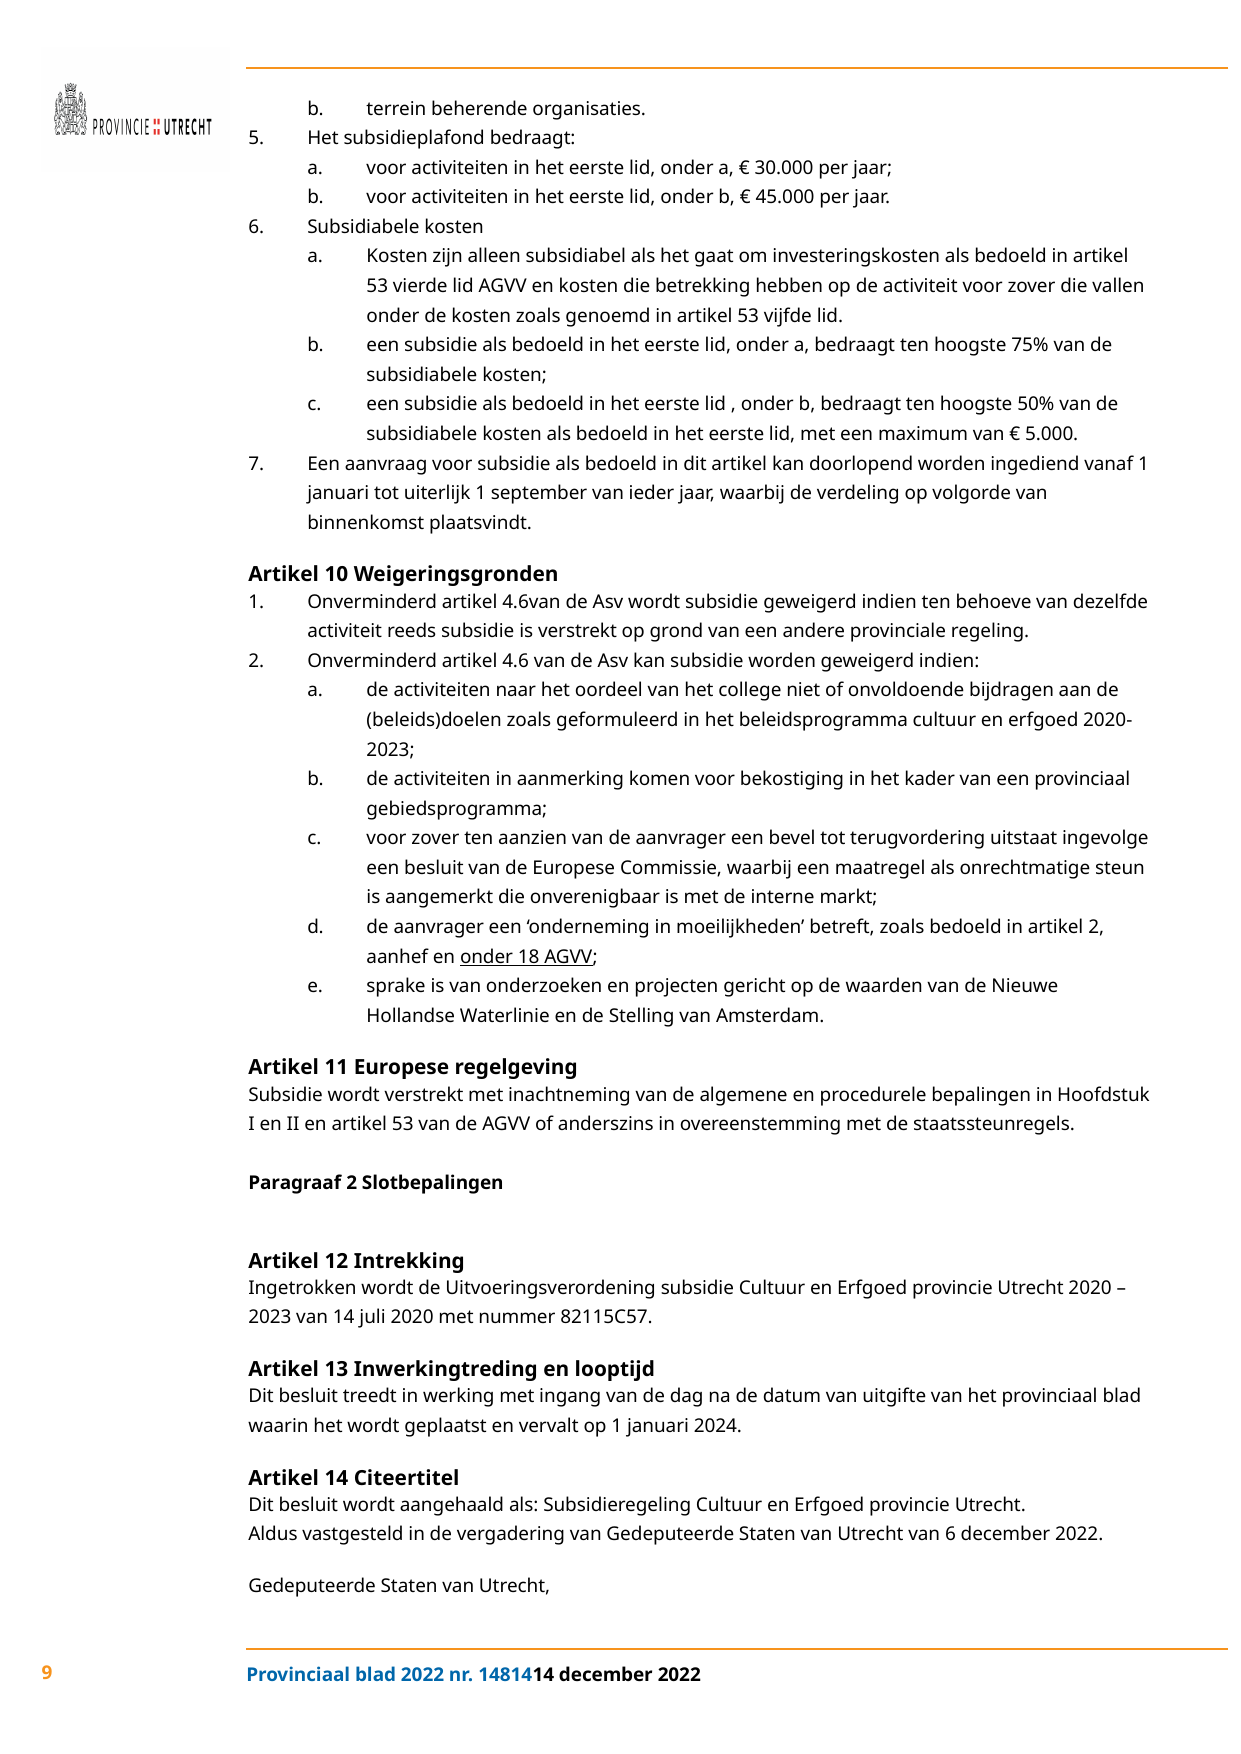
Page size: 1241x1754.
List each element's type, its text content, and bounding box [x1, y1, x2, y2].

list voor zover ten aanzien van de aanvrager een bevel tot terugvordering uitstaat ingevolge een besluit van de Europese Commissie, waarbij een maatregel als onrechtmatige steun is aangemerkt die onverenigbaar is met de interne markt; [307, 824, 1152, 909]
text Subsidie wordt verstrekt met inachtneming van de algemene en procedurele bepalingen in Hoofdstuk I en II en artikel 53 van de AGVV of anderszins in overeenstemming met de staatssteunregels. [248, 1081, 1152, 1136]
text Artikel 13 Inwerkingtreding en looptijd [248, 1354, 1152, 1383]
list Onverminderd artikel 4.6van de Asv wordt subsidie geweigerd indien ten behoeve van dezelfde activiteit reeds subsidie is verstrekt op grond van een andere provinciale regeling. [248, 588, 1152, 643]
list een subsidie als bedoeld in het eerste lid, onder a, bedraagt ten hoogste 75% van de subsidiabele kosten; [307, 331, 1152, 387]
text Paragraaf 2 Slotbepalingen [248, 1169, 1152, 1195]
list de activiteiten in aanmerking komen voor bekostiging in het kader van een provinciaal gebiedsprogramma; [307, 765, 1152, 821]
list terrein beherende organisaties. [307, 95, 1152, 121]
list Subsidiabele kosten [248, 213, 1152, 239]
list Een aanvraag voor subsidie als bedoeld in dit artikel kan doorlopend worden ingediend vanaf 1 januari tot uiterlijk 1 september van ieder jaar, waarbij de verdeling op volgorde van binnenkomst plaatsvindt. [248, 450, 1152, 535]
list de aanvrager een ‘onderneming in moeilijkheden’ betreft, zoals bedoeld in artikel 2, aanhef en onder 18 AGVV; [307, 913, 1152, 968]
list voor activiteiten in het eerste lid, onder b, € 45.000 per jaar. [307, 183, 1152, 209]
list Onverminderd artikel 4.6 van de Asv kan subsidie worden geweigerd indien: [248, 647, 1152, 673]
text Dit besluit wordt aangehaald als: Subsidieregeling Cultuur en Erfgoed provincie Utrecht. [248, 1491, 1152, 1517]
picture [41, 47, 231, 172]
text Dit besluit treedt in werking met ingang van de dag na de datum van uitgifte van het provinciaal blad waarin het wordt geplaatst en vervalt op 1 januari 2024. [248, 1383, 1152, 1438]
list een subsidie als bedoeld in het eerste lid , onder b, bedraagt ten hoogste 50% van de subsidiabele kosten als bedoeld in het eerste lid, met een maximum van € 5.000. [307, 391, 1152, 446]
list Kosten zijn alleen subsidiabel als het gaat om investeringskosten als bedoeld in artikel 53 vierde lid AGVV en kosten die betrekking hebben op de activiteit voor zover die vallen onder de kosten zoals genoemd in artikel 53 vijfde lid. [307, 243, 1152, 328]
text Artikel 11 Europese regelgeving [248, 1052, 1152, 1081]
text Aldus vastgesteld in de vergadering van Gedeputeerde Staten van Utrecht van 6 december 2022. [248, 1521, 1152, 1546]
text Artikel 14 Citeertitel [248, 1463, 1152, 1491]
list de activiteiten naar het oordeel van het college niet of onvoldoende bijdragen aan de (beleids)doelen zoals geformuleerd in het beleidsprogramma cultuur en erfgoed 2020-2023; [307, 677, 1152, 761]
text Artikel 10 Weigeringsgronden [248, 559, 1152, 588]
list sprake is van onderzoeken en projecten gericht op de waarden van de Nieuwe Hollandse Waterlinie en de Stelling van Amsterdam. [307, 972, 1152, 1028]
list Het subsidieplafond bedraagt: [248, 124, 1152, 150]
text Ingetrokken wordt de Uitvoeringsverordening subsidie Cultuur en Erfgoed provincie Utrecht 2020 – 2023 van 14 juli 2020 met nummer 82115C57. [248, 1274, 1152, 1329]
text Gedeputeerde Staten van Utrecht, [248, 1572, 1152, 1598]
list voor activiteiten in het eerste lid, onder a, € 30.000 per jaar; [307, 154, 1152, 180]
text Artikel 12 Intrekking [248, 1246, 1152, 1274]
